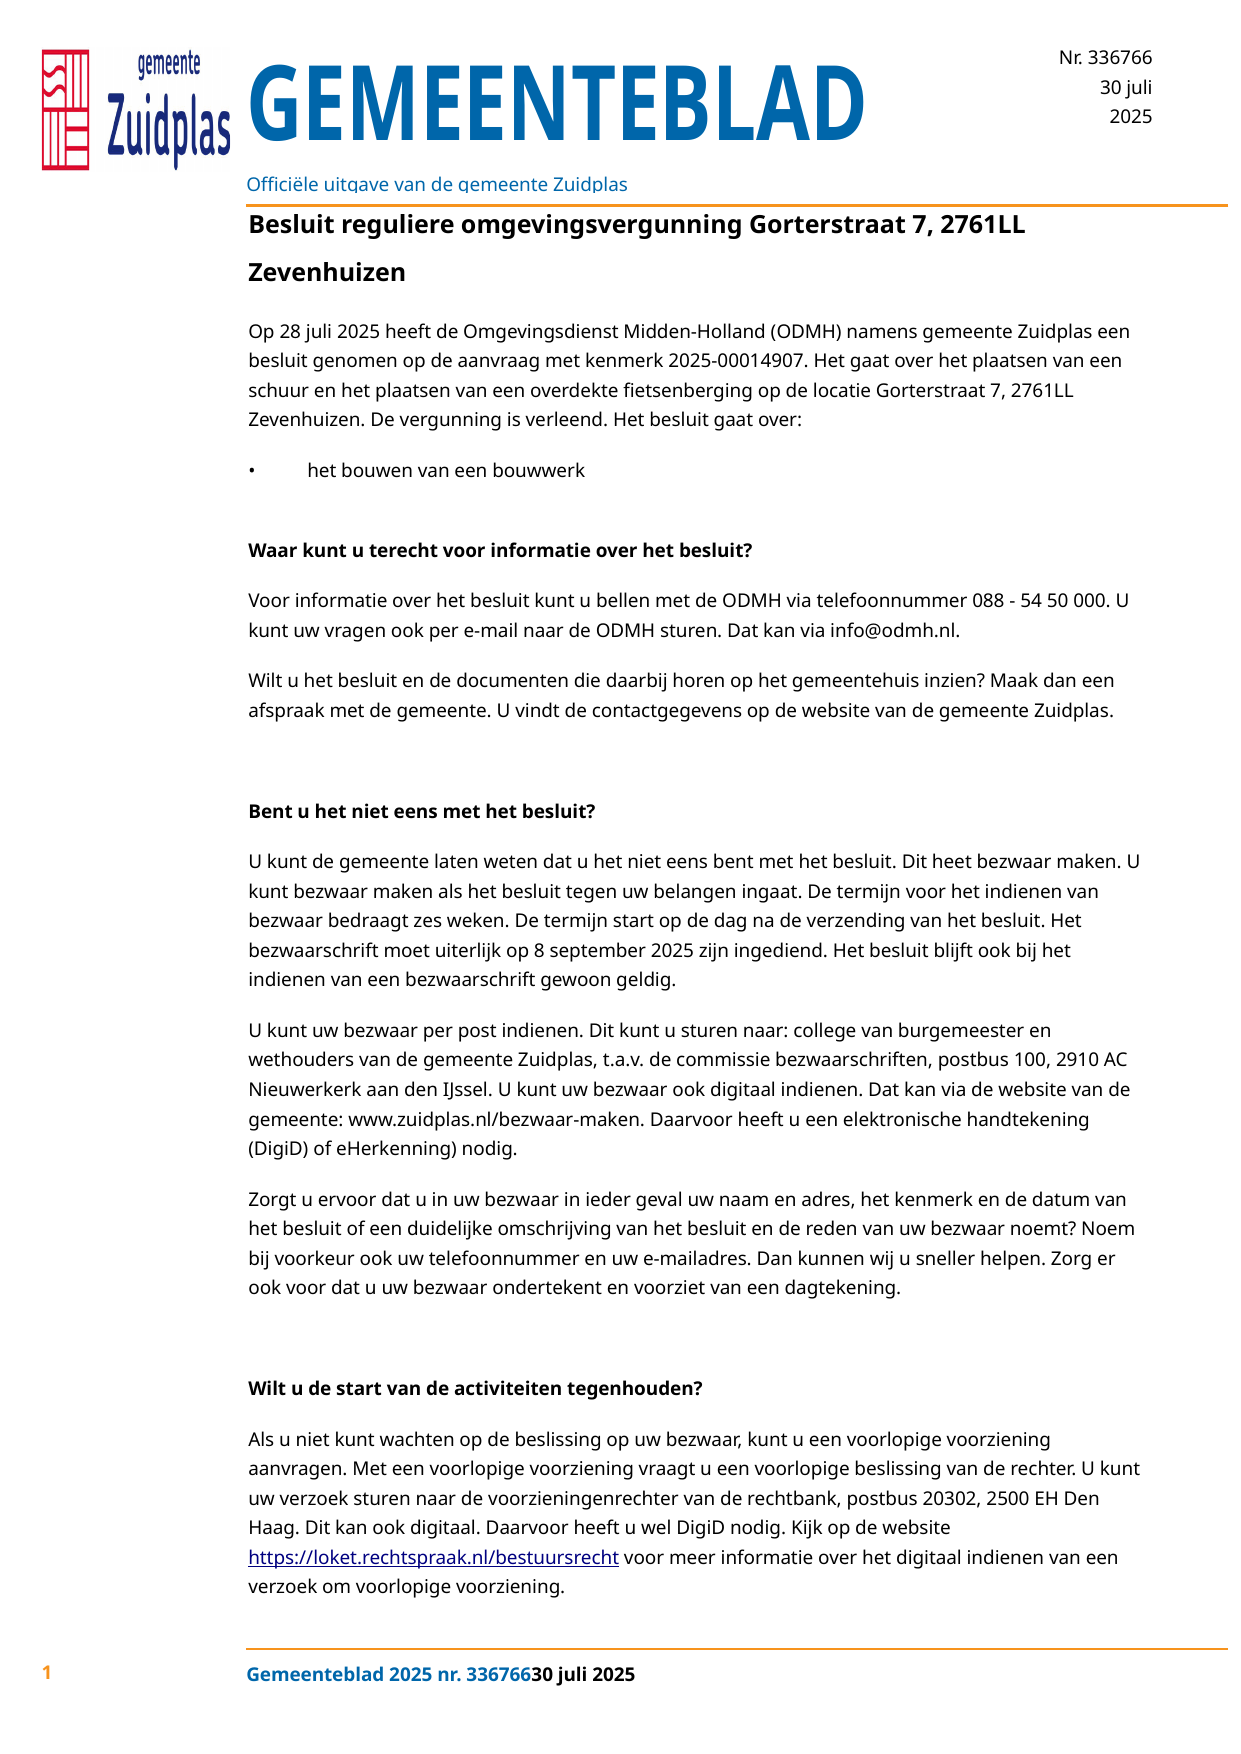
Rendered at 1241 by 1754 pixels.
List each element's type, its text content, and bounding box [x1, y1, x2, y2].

list het bouwen van een bouwwerk [248, 457, 1152, 483]
text Wilt u het besluit en de documenten die daarbij horen op het gemeentehuis inzien? Maak dan een afspraak met de gemeente. U vindt de contactgegevens op de website van de gemeente Zuidplas. [248, 667, 1152, 723]
picture [41, 47, 231, 172]
text Als u niet kunt wachten op de beslissing op uw bezwaar, kunt u een voorlopige voorziening aanvragen. Met een voorlopige voorziening vraagt u een voorlopige beslissing van de rechter. U kunt uw verzoek sturen naar de voorzieningenrechter van de rechtbank, postbus 20302, 2500 EH Den Haag. Dit kan ook digitaal. Daarvoor heeft u wel DigiD nodig. Kijk op de website https://loket.rechtspraak.nl/bestuursrecht voor meer informatie over het digitaal indienen van een verzoek om voorlopige voorziening. [248, 1426, 1152, 1599]
text Besluit reguliere omgevingsvergunning Gorterstraat 7, 2761LL Zevenhuizen [248, 207, 1152, 288]
text Wilt u de start van de activiteiten tegenhouden? [248, 1375, 1152, 1401]
text Waar kunt u terecht voor informatie over het besluit? [248, 537, 1152, 563]
text Zorgt u ervoor dat u in uw bezwaar in ieder geval uw naam en adres, het kenmerk en de datum van het besluit of een duidelijke omschrijving van het besluit en de reden van uw bezwaar noemt? Noem bij voorkeur ook uw telefoonnummer en uw e-mailadres. Dan kunnen wij u sneller helpen. Zorg er ook voor dat u uw bezwaar ondertekent en voorziet van een dagtekening. [248, 1186, 1152, 1300]
text Voor informatie over het besluit kunt u bellen met de ODMH via telefoonnummer 088 - 54 50 000. U kunt uw vragen ook per e-mail naar de ODMH sturen. Dat kan via info@odmh.nl. [248, 587, 1152, 643]
text Op 28 juli 2025 heeft de Omgevingsdienst Midden-Holland (ODMH) namens gemeente Zuidplas een besluit genomen op de aanvraag met kenmerk 2025-00014907. Het gaat over het plaatsen van een schuur en het plaatsen van een overdekte fietsenberging op de locatie Gorterstraat 7, 2761LL Zevenhuizen. De vergunning is verleend. Het besluit gaat over: [248, 318, 1152, 432]
text Bent u het niet eens met het besluit? [248, 798, 1152, 824]
text U kunt de gemeente laten weten dat u het niet eens bent met het besluit. Dit heet bezwaar maken. U kunt bezwaar maken als het besluit tegen uw belangen ingaat. De termijn voor het indienen van bezwaar bedraagt zes weken. De termijn start op de dag na de verzending van het besluit. Het bezwaarschrift moet uiterlijk op 8 september 2025 zijn ingediend. Het besluit blijft ook bij het indienen van een bezwaarschrift gewoon geldig. [248, 848, 1152, 992]
text U kunt uw bezwaar per post indienen. Dit kunt u sturen naar: college van burgemeester en wethouders van de gemeente Zuidplas, t.a.v. de commissie bezwaarschriften, postbus 100, 2910 AC Nieuwerkerk aan den IJssel. U kunt uw bezwaar ook digitaal indienen. Dat kan via de website van de gemeente: www.zuidplas.nl/bezwaar-maken. Daarvoor heeft u een elektronische handtekening (DigiD) of eHerkenning) nodig. [248, 1017, 1152, 1161]
